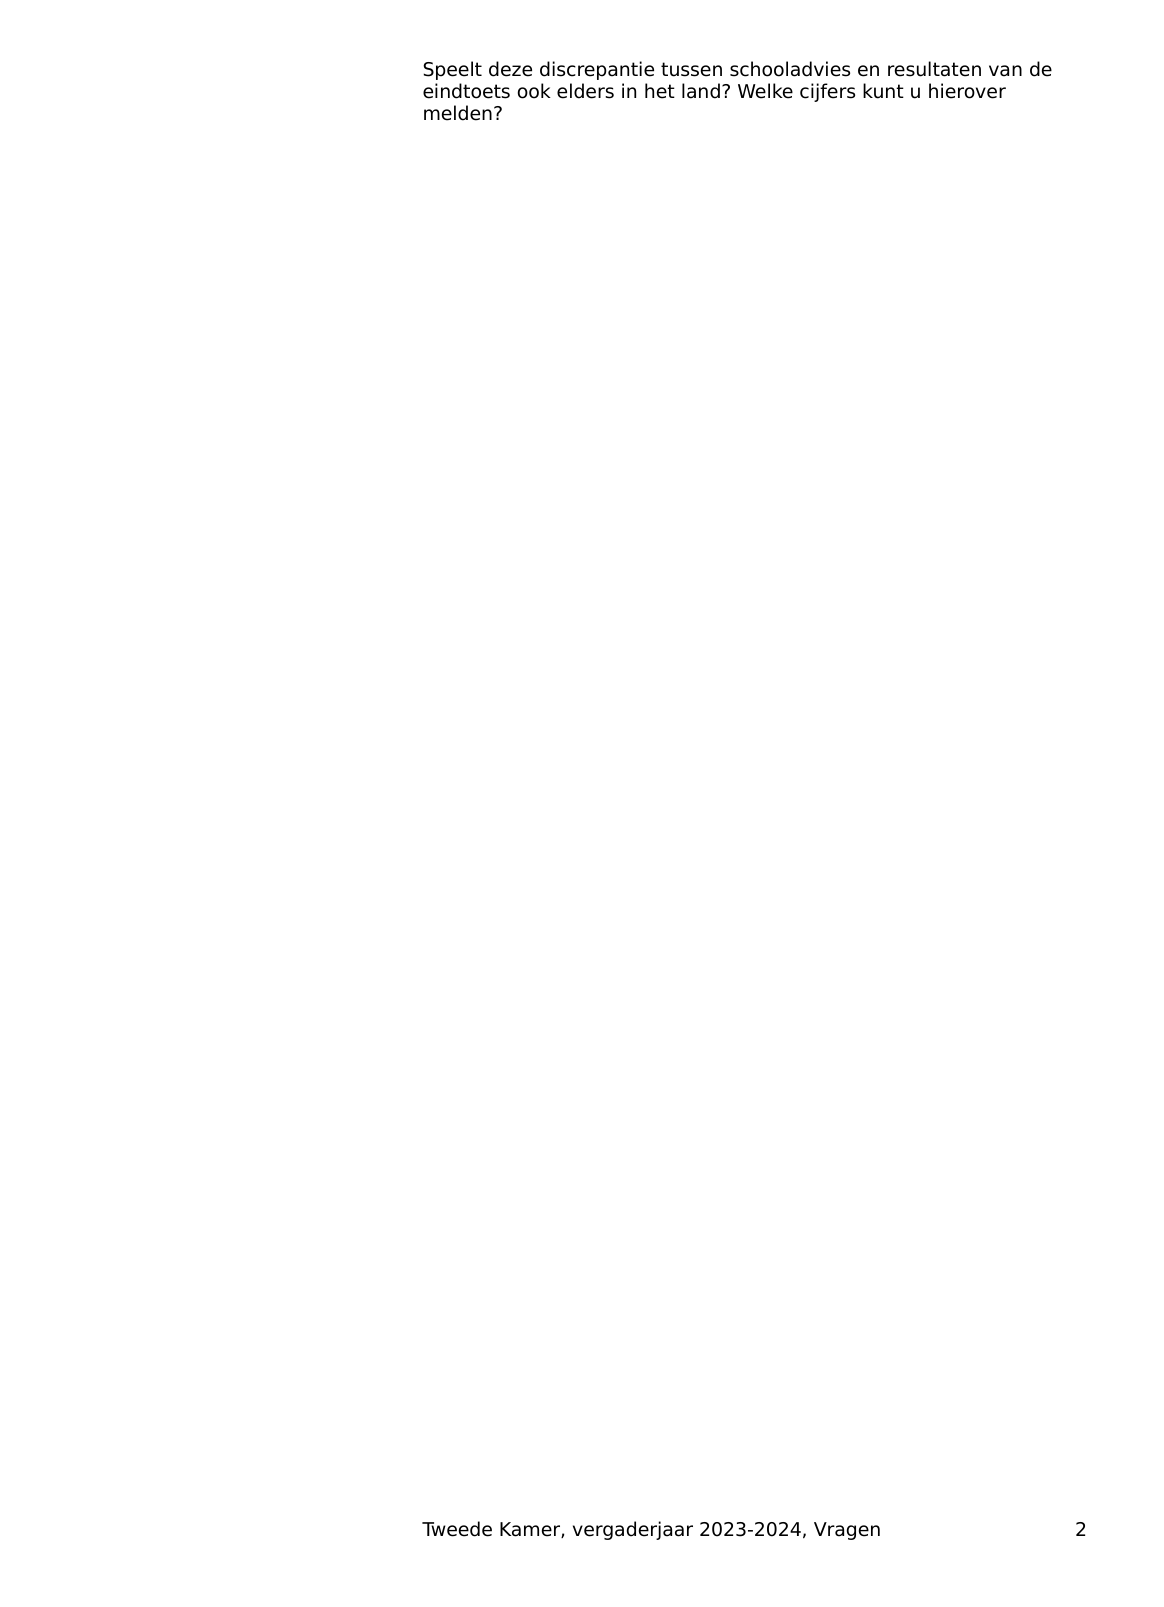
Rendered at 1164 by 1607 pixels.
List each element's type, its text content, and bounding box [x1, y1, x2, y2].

text Speelt deze discrepantie tussen schooladvies en resultaten van de eindtoets ook elders in het land? Welke cijfers kunt u hierover melden? [422, 59, 1087, 125]
